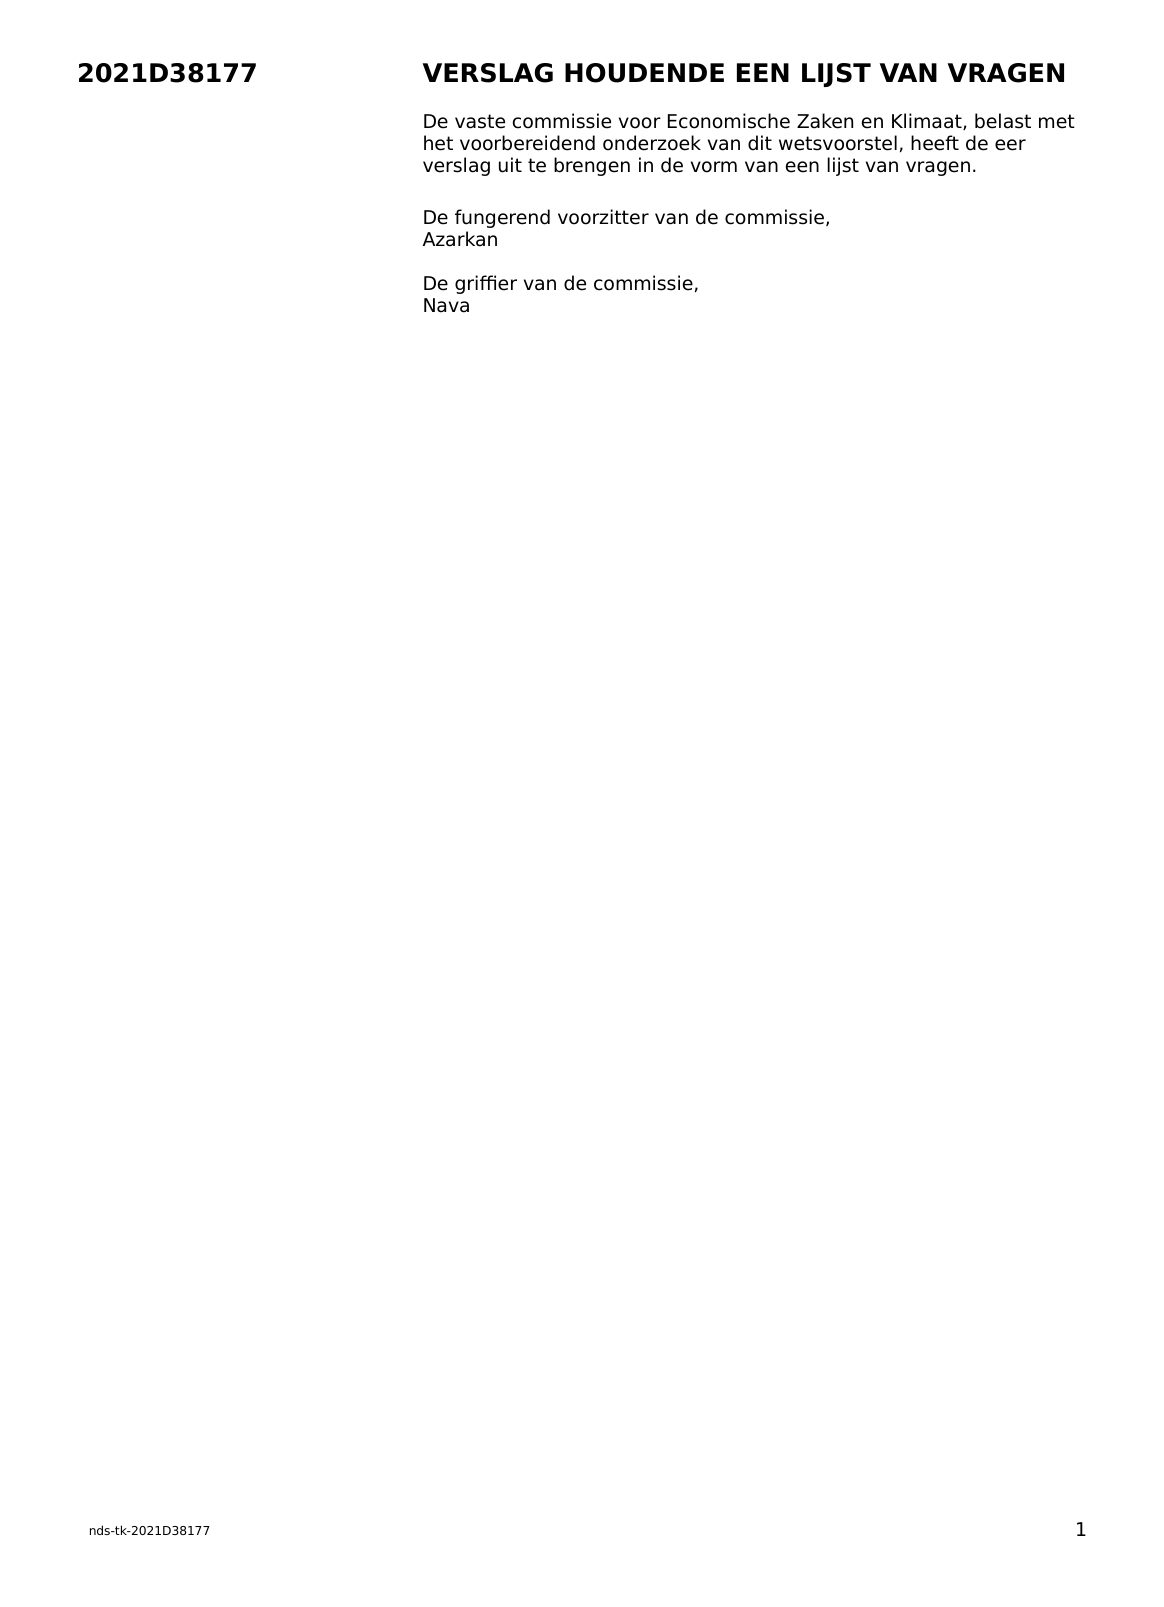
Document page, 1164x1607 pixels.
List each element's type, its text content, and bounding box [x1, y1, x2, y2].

text De vaste commissie voor Economische Zaken en Klimaat, belast met het voorbereidend onderzoek van dit wetsvoorstel, heeft de eer verslag uit te brengen in de vorm van een lijst van vragen. [422, 111, 1087, 177]
text nds-tk-2021D38177 [88, 1524, 323, 1538]
text De griffier van de commissie, Nava [422, 273, 1087, 317]
text 2021D38177 VERSLAG HOUDENDE EEN LIJST VAN VRAGEN [77, 59, 1087, 89]
text De fungerend voorzitter van de commissie, Azarkan [422, 207, 1087, 251]
